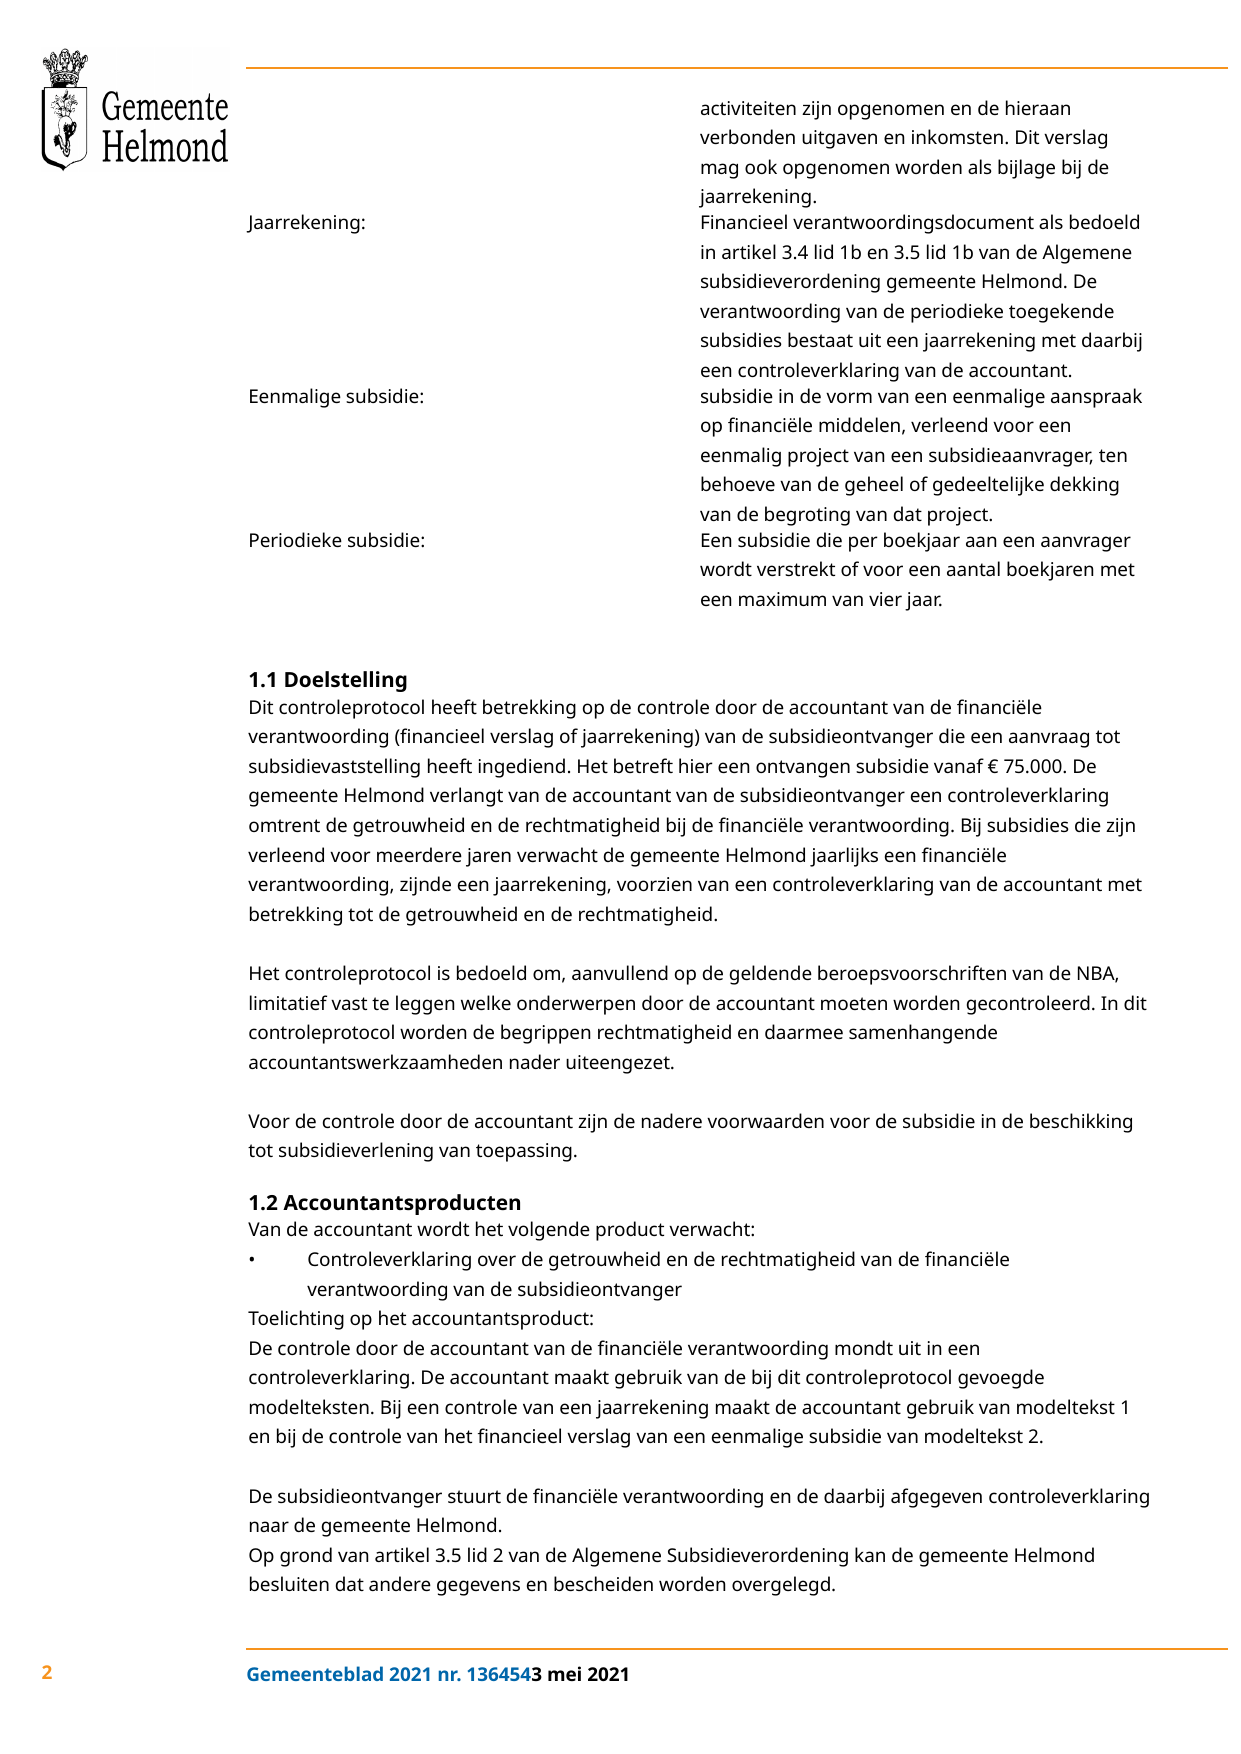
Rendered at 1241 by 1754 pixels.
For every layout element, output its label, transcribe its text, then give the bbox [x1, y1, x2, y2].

text Van de accountant wordt het volgende product verwacht: [248, 1217, 1152, 1242]
text Het controleprotocol is bedoeld om, aanvullend op de geldende beroepsvoorschriften van de NBA, limitatief vast te leggen welke onderwerpen door de accountant moeten worden gecontroleerd. In dit controleprotocol worden de begrippen rechtmatigheid en daarmee samenhangende accountantswerkzaamheden nader uiteengezet. [248, 960, 1152, 1075]
table_cell Eenmalige subsidie: [248, 383, 700, 527]
picture [41, 47, 231, 172]
table_cell subsidie in de vorm van een eenmalige aanspraak op financiële middelen, verleend voor een eenmalig project van een subsidieaanvrager, ten behoeve van de geheel of gedeeltelijke dekking van de begroting van dat project. [700, 383, 1152, 527]
table_cell activiteiten zijn opgenomen en de hieraan verbonden uitgaven en inkomsten. Dit verslag mag ook opgenomen worden als bijlage bij de jaarrekening. [700, 95, 1152, 209]
table_cell [248, 95, 700, 209]
table_cell Jaarrekening: [248, 209, 700, 383]
text Toelichting op het accountantsproduct: [248, 1305, 1152, 1331]
text Dit controleprotocol heeft betrekking op de controle door de accountant van de financiële verantwoording (financieel verslag of jaarrekening) van de subsidieontvanger die een aanvraag tot subsidievaststelling heeft ingediend. Het betreft hier een ontvangen subsidie vanaf € 75.000. De gemeente Helmond verlangt van de accountant van de subsidieontvanger een controleverklaring omtrent de getrouwheid en de rechtmatigheid bij de financiële verantwoording. Bij subsidies die zijn verleend voor meerdere jaren verwacht de gemeente Helmond jaarlijks een financiële verantwoording, zijnde een jaarrekening, voorzien van een controleverklaring van de accountant met betrekking tot de getrouwheid en de rechtmatigheid. [248, 694, 1152, 927]
text Voor de controle door de accountant zijn de nadere voorwaarden voor de subsidie in de beschikking tot subsidieverlening van toepassing. [248, 1108, 1152, 1163]
text 1.1 Doelstelling [248, 666, 1152, 694]
table_cell Financieel verantwoordingsdocument als bedoeld in artikel 3.4 lid 1b en 3.5 lid 1b van de Algemene subsidieverordening gemeente Helmond. De verantwoording van de periodieke toegekende subsidies bestaat uit een jaarrekening met daarbij een controleverklaring van de accountant. [700, 209, 1152, 383]
list Controleverklaring over de getrouwheid en de rechtmatigheid van de financiële verantwoording van de subsidieontvanger [248, 1246, 1152, 1301]
text De controle door de accountant van de financiële verantwoording mondt uit in een controleverklaring. De accountant maakt gebruik van de bij dit controleprotocol gevoegde modelteksten. Bij een controle van een jaarrekening maakt de accountant gebruik van modeltekst 1 en bij de controle van het financieel verslag van een eenmalige subsidie van modeltekst 2. [248, 1335, 1152, 1449]
text De subsidieontvanger stuurt de financiële verantwoording en de daarbij afgegeven controleverklaring naar de gemeente Helmond. [248, 1483, 1152, 1538]
text 1.2 Accountantsproducten [248, 1188, 1152, 1217]
text Op grond van artikel 3.5 lid 2 van de Algemene Subsidieverordening kan de gemeente Helmond besluiten dat andere gegevens en bescheiden worden overgelegd. [248, 1542, 1152, 1597]
table_cell Een subsidie die per boekjaar aan een aanvrager wordt verstrekt of voor een aantal boekjaren met een maximum van vier jaar. [700, 527, 1152, 612]
table_cell Periodieke subsidie: [248, 527, 700, 612]
